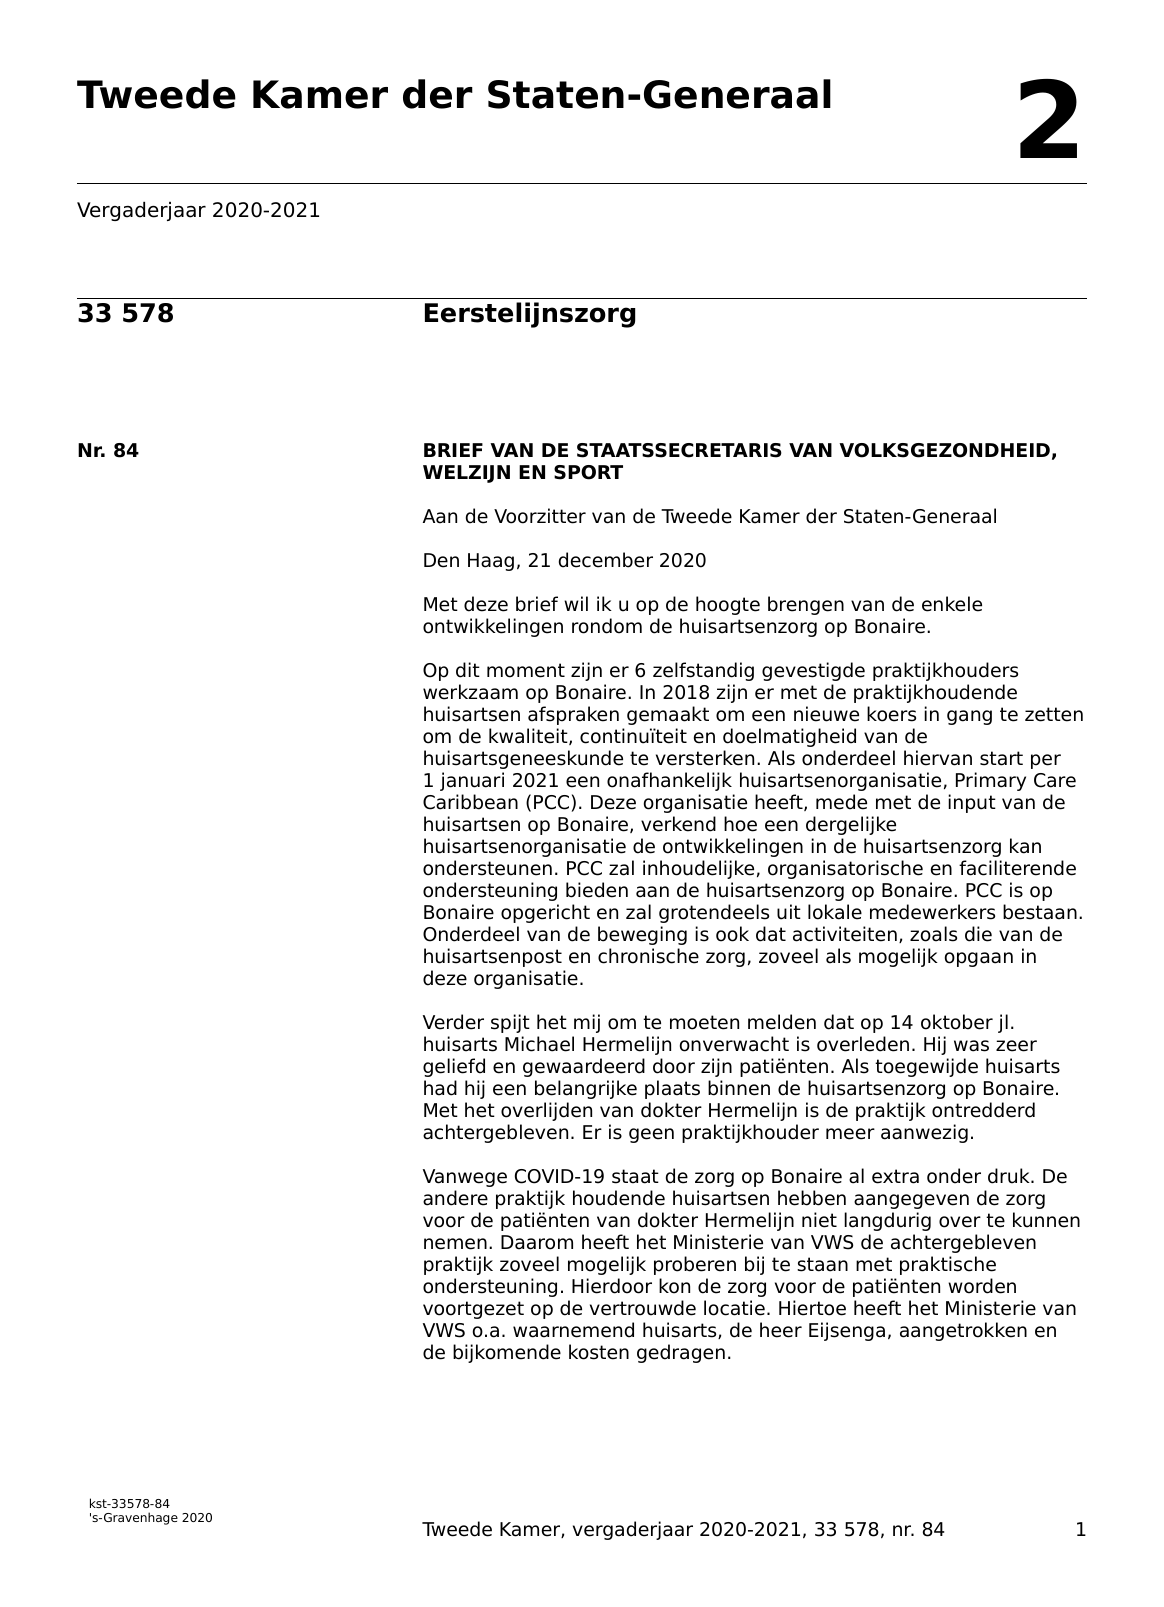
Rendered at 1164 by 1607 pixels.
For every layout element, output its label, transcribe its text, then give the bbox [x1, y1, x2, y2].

table_header 2 [886, 59, 1087, 183]
table_header Tweede Kamer der Staten-Generaal [77, 59, 886, 183]
subtitle Nr. 84 BRIEF VAN DE STAATSSECRETARIS VAN VOLKSGEZONDHEID, WELZIJN EN SPORT [77, 440, 1087, 484]
text Den Haag, 21 december 2020 [422, 550, 1087, 572]
text Aan de Voorzitter van de Tweede Kamer der Staten-Generaal [422, 506, 1087, 528]
text Verder spijt het mij om te moeten melden dat op 14 oktober jl. huisarts Michael Hermelijn onverwacht is overleden. Hij was zeer geliefd en gewaardeerd door zijn patiënten. Als toegewijde huisarts had hij een belangrijke plaats binnen de huisartsenzorg op Bonaire. Met het overlijden van dokter Hermelijn is de praktijk ontredderd achtergebleven. Er is geen praktijkhouder meer aanwezig. [422, 1012, 1087, 1144]
text 's-Gravenhage 2020 [88, 1511, 323, 1525]
text Op dit moment zijn er 6 zelfstandig gevestigde praktijkhouders werkzaam op Bonaire. In 2018 zijn er met de praktijkhoudende huisartsen afspraken gemaakt om een nieuwe koers in gang te zetten om de kwaliteit, continuïteit en doelmatigheid van de huisartsgeneeskunde te versterken. Als onderdeel hiervan start per 1 januari 2021 een onafhankelijk huisartsenorganisatie, Primary Care Caribbean (PCC). Deze organisatie heeft, mede met de input van de huisartsen op Bonaire, verkend hoe een dergelijke huisartsenorganisatie de ontwikkelingen in de huisartsenzorg kan ondersteunen. PCC zal inhoudelijke, organisatorische en faciliterende ondersteuning bieden aan de huisartsenzorg op Bonaire. PCC is op Bonaire opgericht en zal grotendeels uit lokale medewerkers bestaan. Onderdeel van de beweging is ook dat activiteiten, zoals die van de huisartsenpost en chronische zorg, zoveel als mogelijk opgaan in deze organisatie. [422, 660, 1087, 990]
text Met deze brief wil ik u op de hoogte brengen van de enkele ontwikkelingen rondom de huisartsenzorg op Bonaire. [422, 594, 1087, 638]
subtitle 33 578 Eerstelijnszorg [77, 299, 1087, 329]
table_cell Vergaderjaar 2020-2021 [77, 184, 1087, 298]
text kst-33578-84 [88, 1497, 323, 1511]
text Vanwege COVID-19 staat de zorg op Bonaire al extra onder druk. De andere praktijk houdende huisartsen hebben aangegeven de zorg voor de patiënten van dokter Hermelijn niet langdurig over te kunnen nemen. Daarom heeft het Ministerie van VWS de achtergebleven praktijk zoveel mogelijk proberen bij te staan met praktische ondersteuning. Hierdoor kon de zorg voor de patiënten worden voortgezet op de vertrouwde locatie. Hiertoe heeft het Ministerie van VWS o.a. waarnemend huisarts, de heer Eijsenga, aangetrokken en de bijkomende kosten gedragen. [422, 1166, 1087, 1364]
